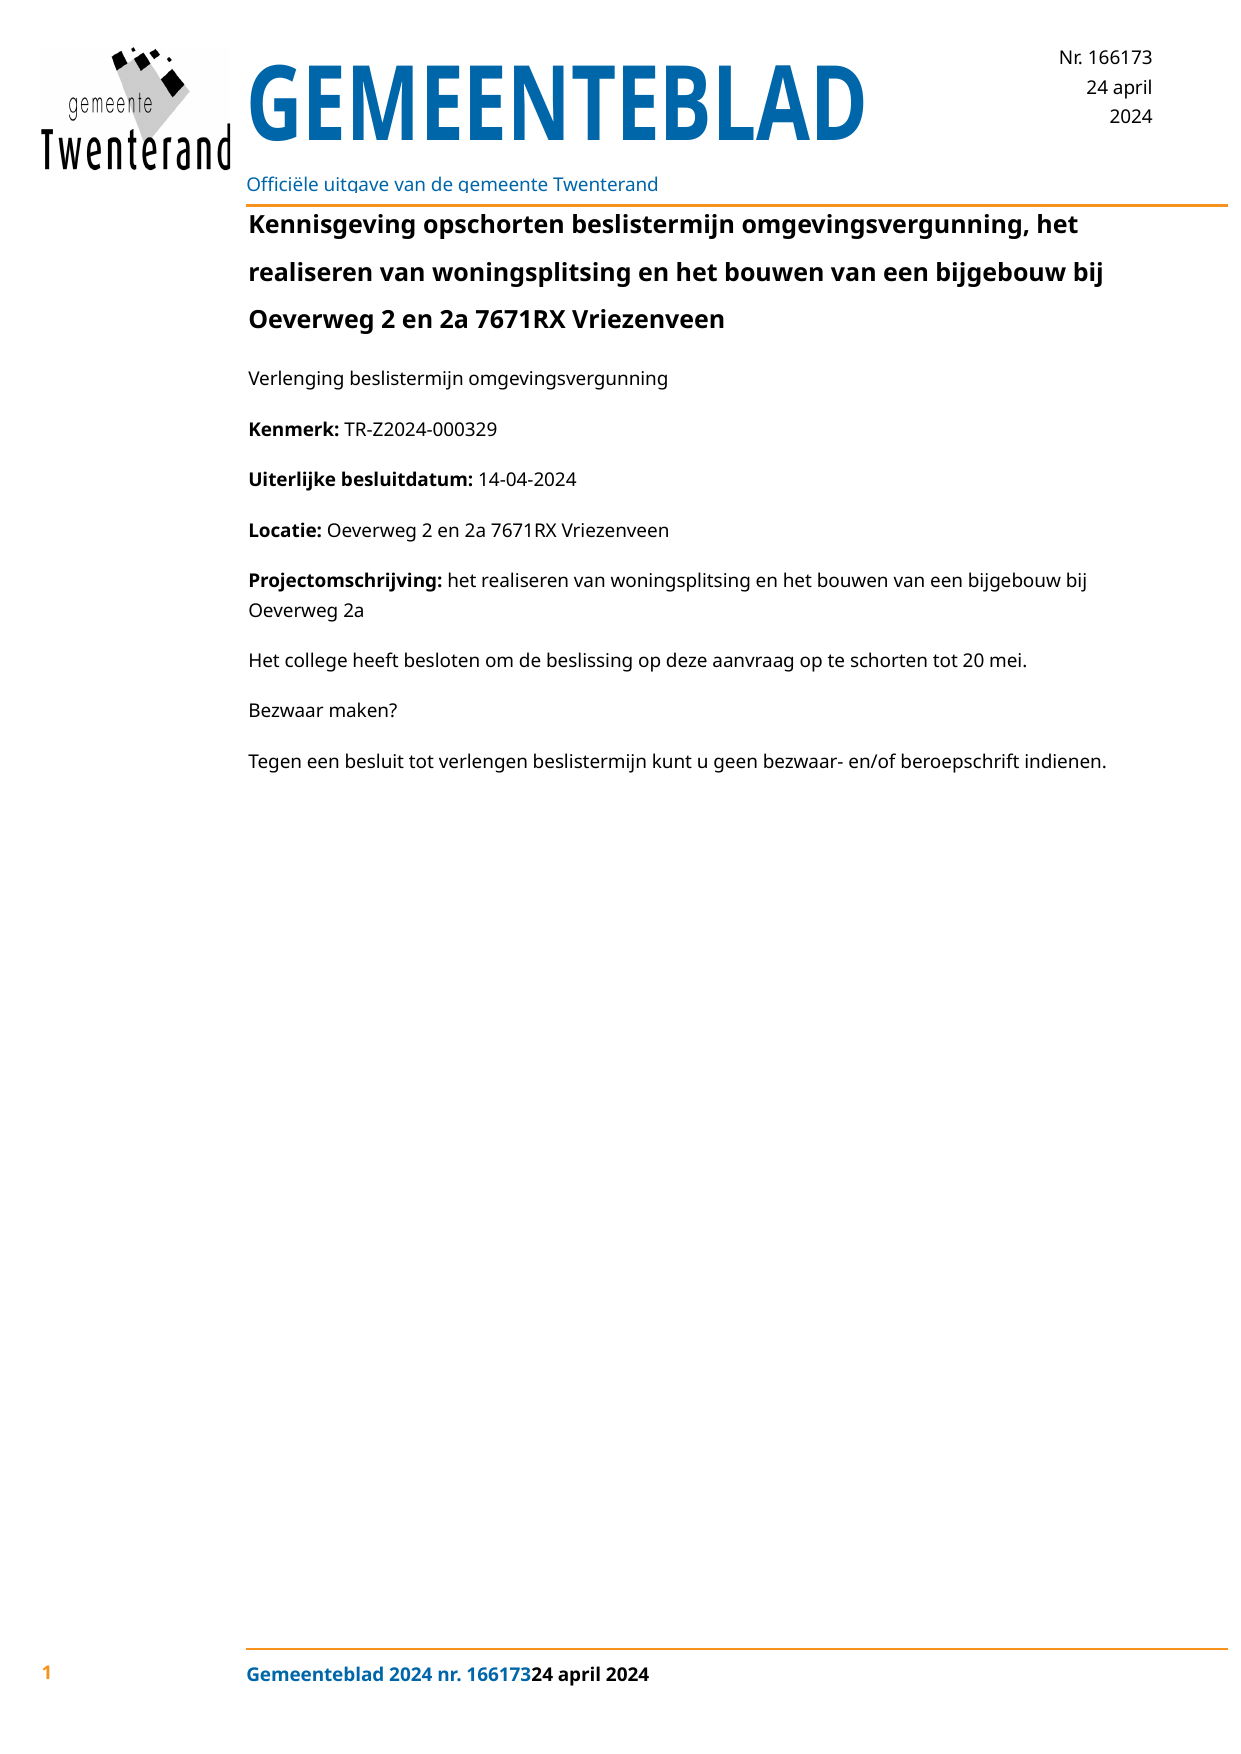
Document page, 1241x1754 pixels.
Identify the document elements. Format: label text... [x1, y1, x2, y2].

text Projectomschrijving: het realiseren van woningsplitsing en het bouwen van een bijgebouw bij Oeverweg 2a [248, 567, 1152, 622]
text Uiterlijke besluitdatum: 14-04-2024 [248, 466, 1152, 492]
text Bezwaar maken? [248, 698, 1152, 723]
text Verlenging beslistermijn omgevingsvergunning [248, 366, 1152, 391]
text Kenmerk: TR-Z2024-000329 [248, 416, 1152, 442]
text Locatie: Oeverweg 2 en 2a 7671RX Vriezenveen [248, 517, 1152, 542]
text Het college heeft besloten om de beslissing op deze aanvraag op te schorten tot 20 mei. [248, 647, 1152, 673]
picture [41, 47, 231, 172]
text Kennisgeving opschorten beslistermijn omgevingsvergunning, het realiseren van woningsplitsing en het bouwen van een bijgebouw bij Oeverweg 2 en 2a 7671RX Vriezenveen [248, 207, 1152, 336]
text Tegen een besluit tot verlengen beslistermijn kunt u geen bezwaar- en/of beroepschrift indienen. [248, 748, 1152, 774]
